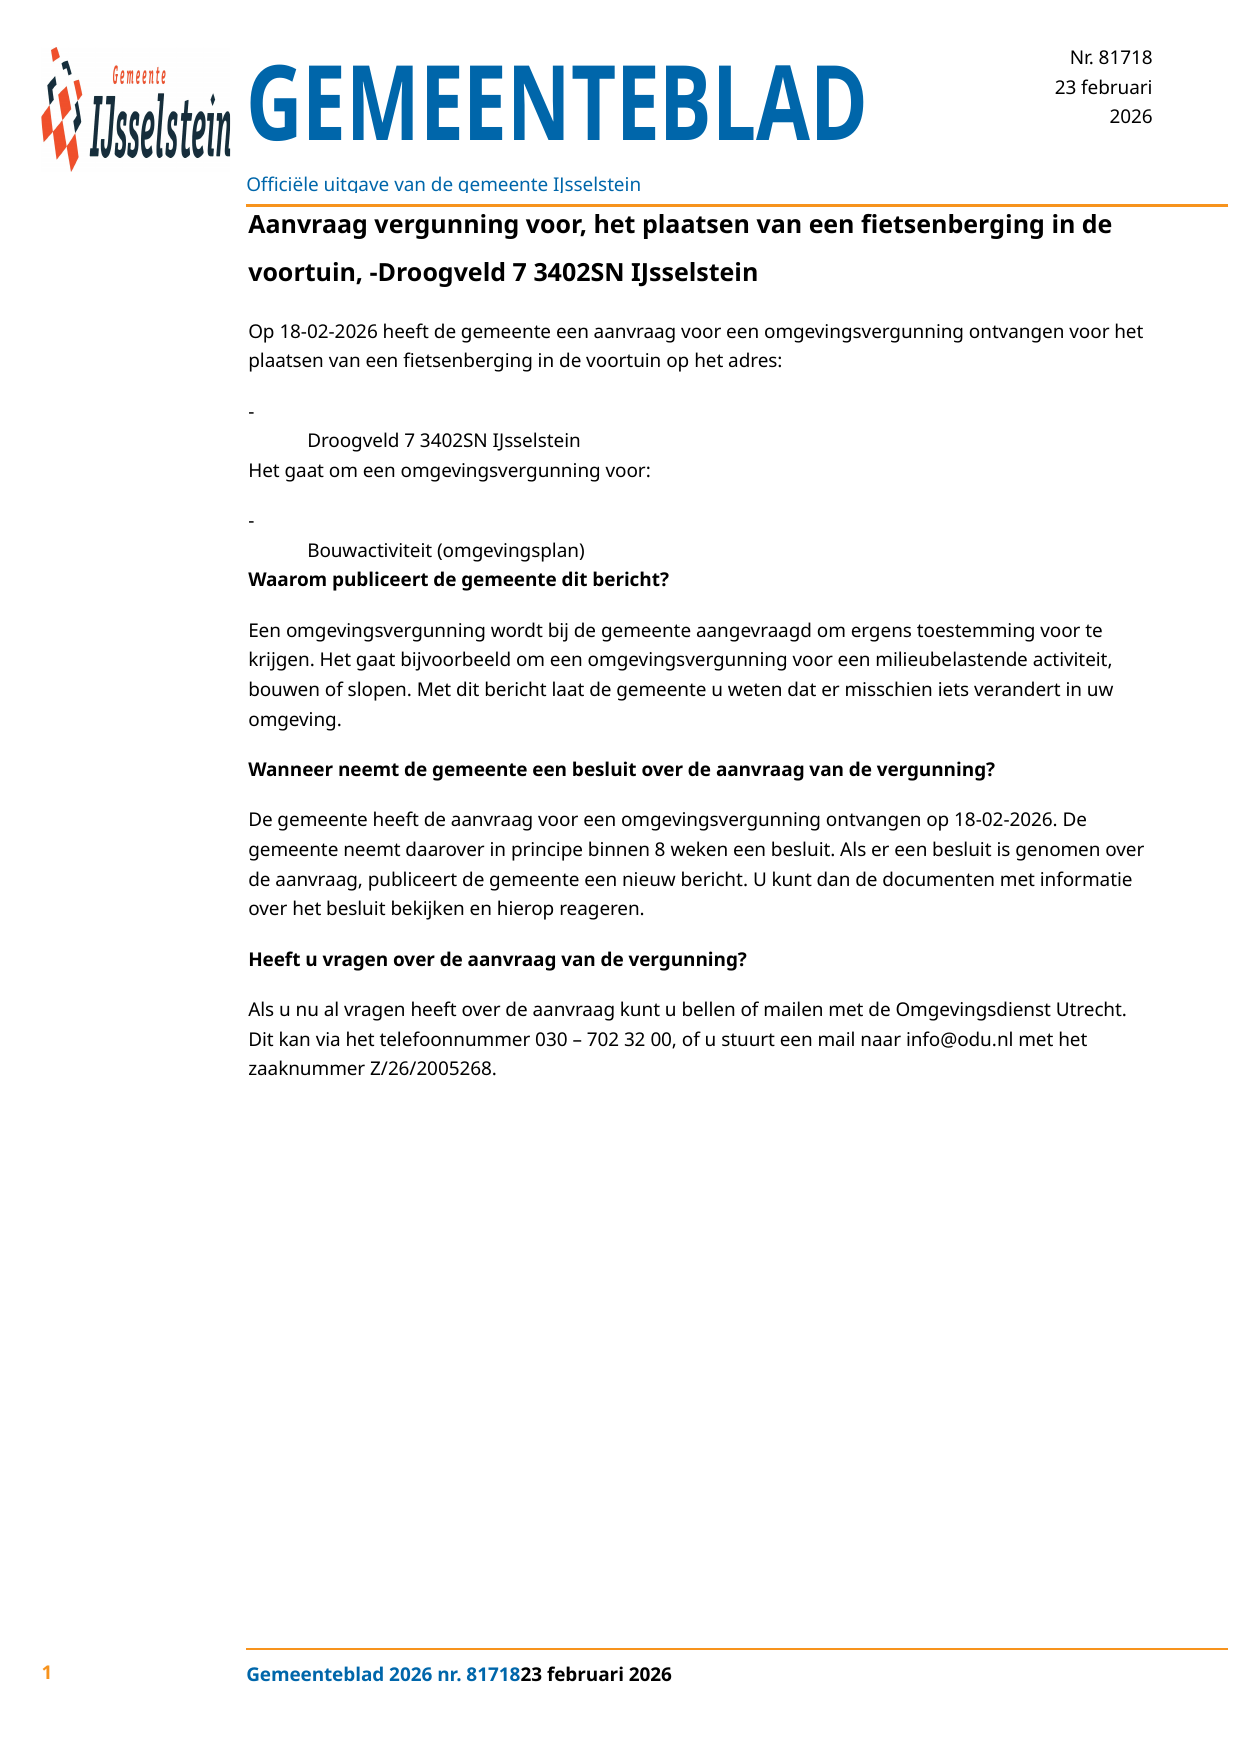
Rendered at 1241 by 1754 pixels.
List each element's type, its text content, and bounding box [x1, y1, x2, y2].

picture [41, 47, 231, 172]
text Aanvraag vergunning voor, het plaatsen van een fietsenberging in de voortuin, -Droogveld 7 3402SN IJsselstein [248, 207, 1152, 288]
text Een omgevingsvergunning wordt bij de gemeente aangevraagd om ergens toestemming voor te krijgen. Het gaat bijvoorbeeld om een omgevingsvergunning voor een milieubelastende activiteit, bouwen of slopen. Met dit bericht laat de gemeente u weten dat er misschien iets verandert in uw omgeving. [248, 617, 1152, 732]
text Het gaat om een omgevingsvergunning voor: [248, 457, 1152, 483]
text De gemeente heeft de aanvraag voor een omgevingsvergunning ontvangen op 18-02-2026. De gemeente neemt daarover in principe binnen 8 weken een besluit. Als er een besluit is genomen over de aanvraag, publiceert de gemeente een nieuw bericht. U kunt dan de documenten met informatie over het besluit bekijken en hierop reageren. [248, 807, 1152, 921]
text Waarom publiceert de gemeente dit bericht? [248, 567, 1152, 592]
text Als u nu al vragen heeft over de aanvraag kunt u bellen of mailen met de Omgevingsdienst Utrecht. Dit kan via het telefoonnummer 030 – 702 32 00, of u stuurt een mail naar info@odu.nl met het zaaknummer Z/26/2005268. [248, 996, 1152, 1081]
text Op 18-02-2026 heeft de gemeente een aanvraag voor een omgevingsvergunning ontvangen voor het plaatsen van een fietsenberging in de voortuin op het adres: [248, 318, 1152, 373]
text Heeft u vragen over de aanvraag van de vergunning? [248, 946, 1152, 972]
text Wanneer neemt de gemeente een besluit over de aanvraag van de vergunning? [248, 756, 1152, 782]
list Bouwactiviteit (omgevingsplan) [248, 537, 1152, 563]
list Droogveld 7 3402SN IJsselstein [248, 427, 1152, 453]
